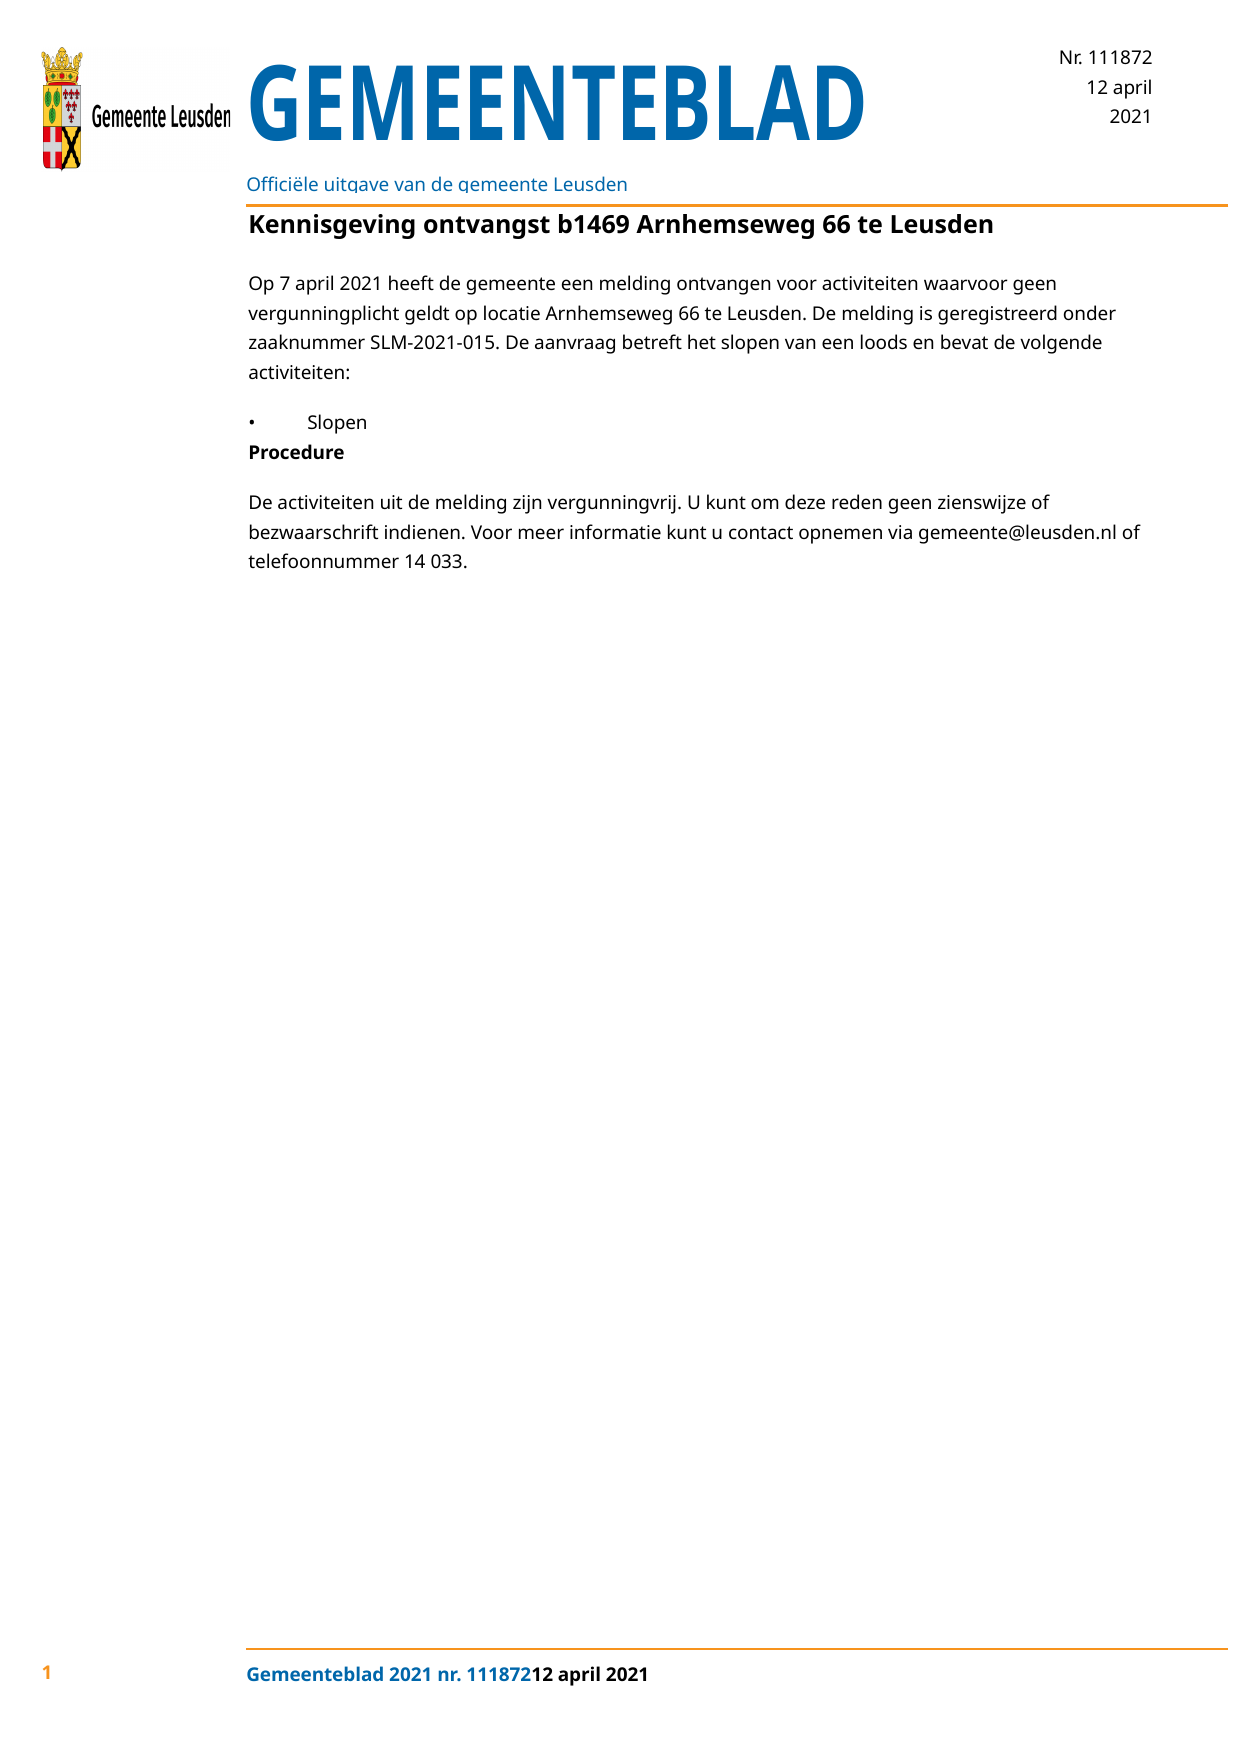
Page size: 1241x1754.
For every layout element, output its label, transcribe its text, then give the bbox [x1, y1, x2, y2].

text Procedure [248, 439, 1152, 465]
list Slopen [248, 409, 1152, 435]
text De activiteiten uit de melding zijn vergunningvrij. U kunt om deze reden geen zienswijze of bezwaarschrift indienen. Voor meer informatie kunt u contact opnemen via gemeente@leusden.nl of telefoonnummer 14 033. [248, 489, 1152, 574]
text Op 7 april 2021 heeft de gemeente een melding ontvangen voor activiteiten waarvoor geen vergunningplicht geldt op locatie Arnhemseweg 66 te Leusden. De melding is geregistreerd onder zaaknummer SLM-2021-015. De aanvraag betreft het slopen van een loods en bevat de volgende activiteiten: [248, 270, 1152, 385]
picture [41, 47, 231, 172]
text Kennisgeving ontvangst b1469 Arnhemseweg 66 te Leusden [248, 207, 1152, 241]
